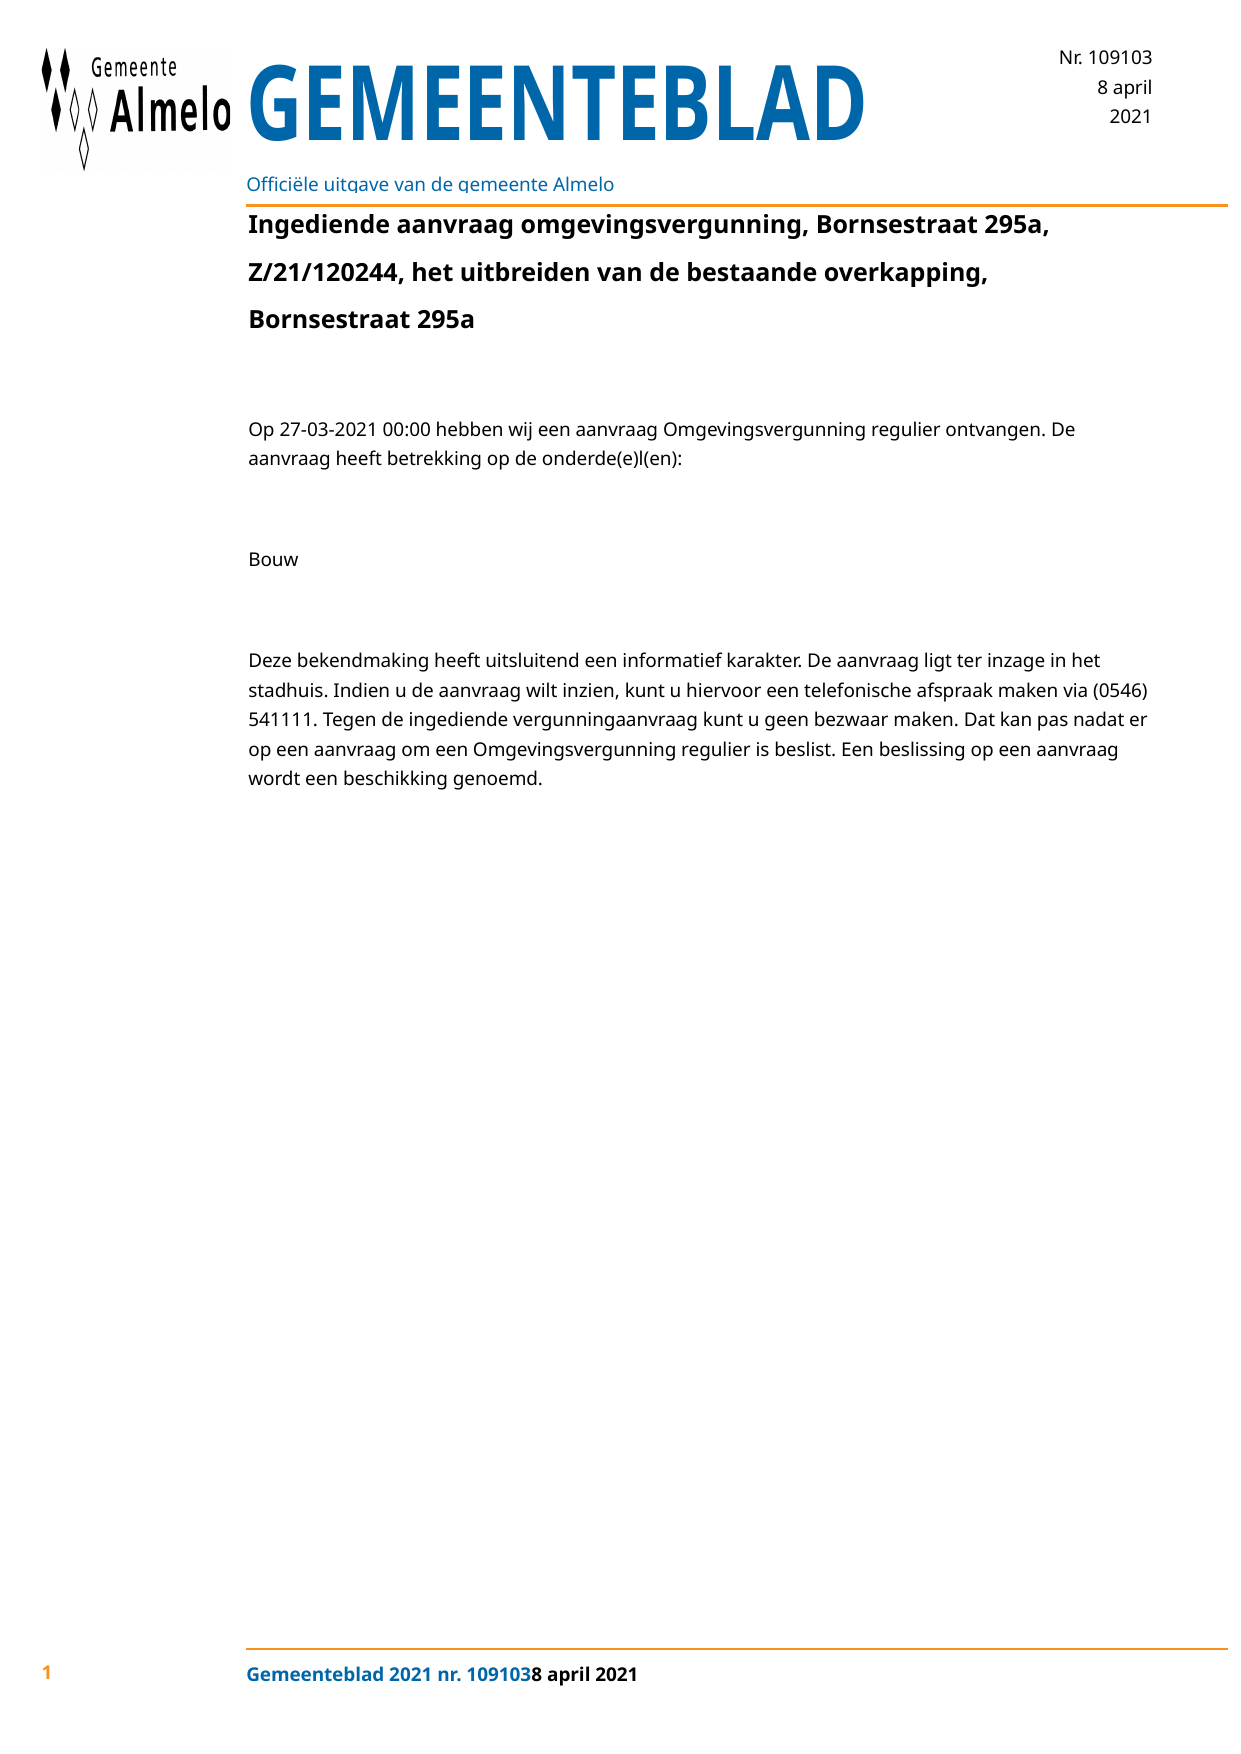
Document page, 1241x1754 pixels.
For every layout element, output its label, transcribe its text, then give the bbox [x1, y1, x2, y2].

text Ingediende aanvraag omgevingsvergunning, Bornsestraat 295a, Z/21/120244, het uitbreiden van de bestaande overkapping, Bornsestraat 295a [248, 207, 1152, 336]
text Deze bekendmaking heeft uitsluitend een informatief karakter. De aanvraag ligt ter inzage in het stadhuis. Indien u de aanvraag wilt inzien, kunt u hiervoor een telefonische afspraak maken via (0546) 541111. Tegen de ingediende vergunningaanvraag kunt u geen bezwaar maken. Dat kan pas nadat er op een aanvraag om een Omgevingsvergunning regulier is beslist. Een beslissing op een aanvraag wordt een beschikking genoemd. [248, 647, 1152, 791]
text Bouw [248, 546, 1152, 572]
picture [41, 47, 231, 172]
text Op 27-03-2021 00:00 hebben wij een aanvraag Omgevingsvergunning regulier ontvangen. De aanvraag heeft betrekking op de onderde(e)l(en): [248, 416, 1152, 471]
